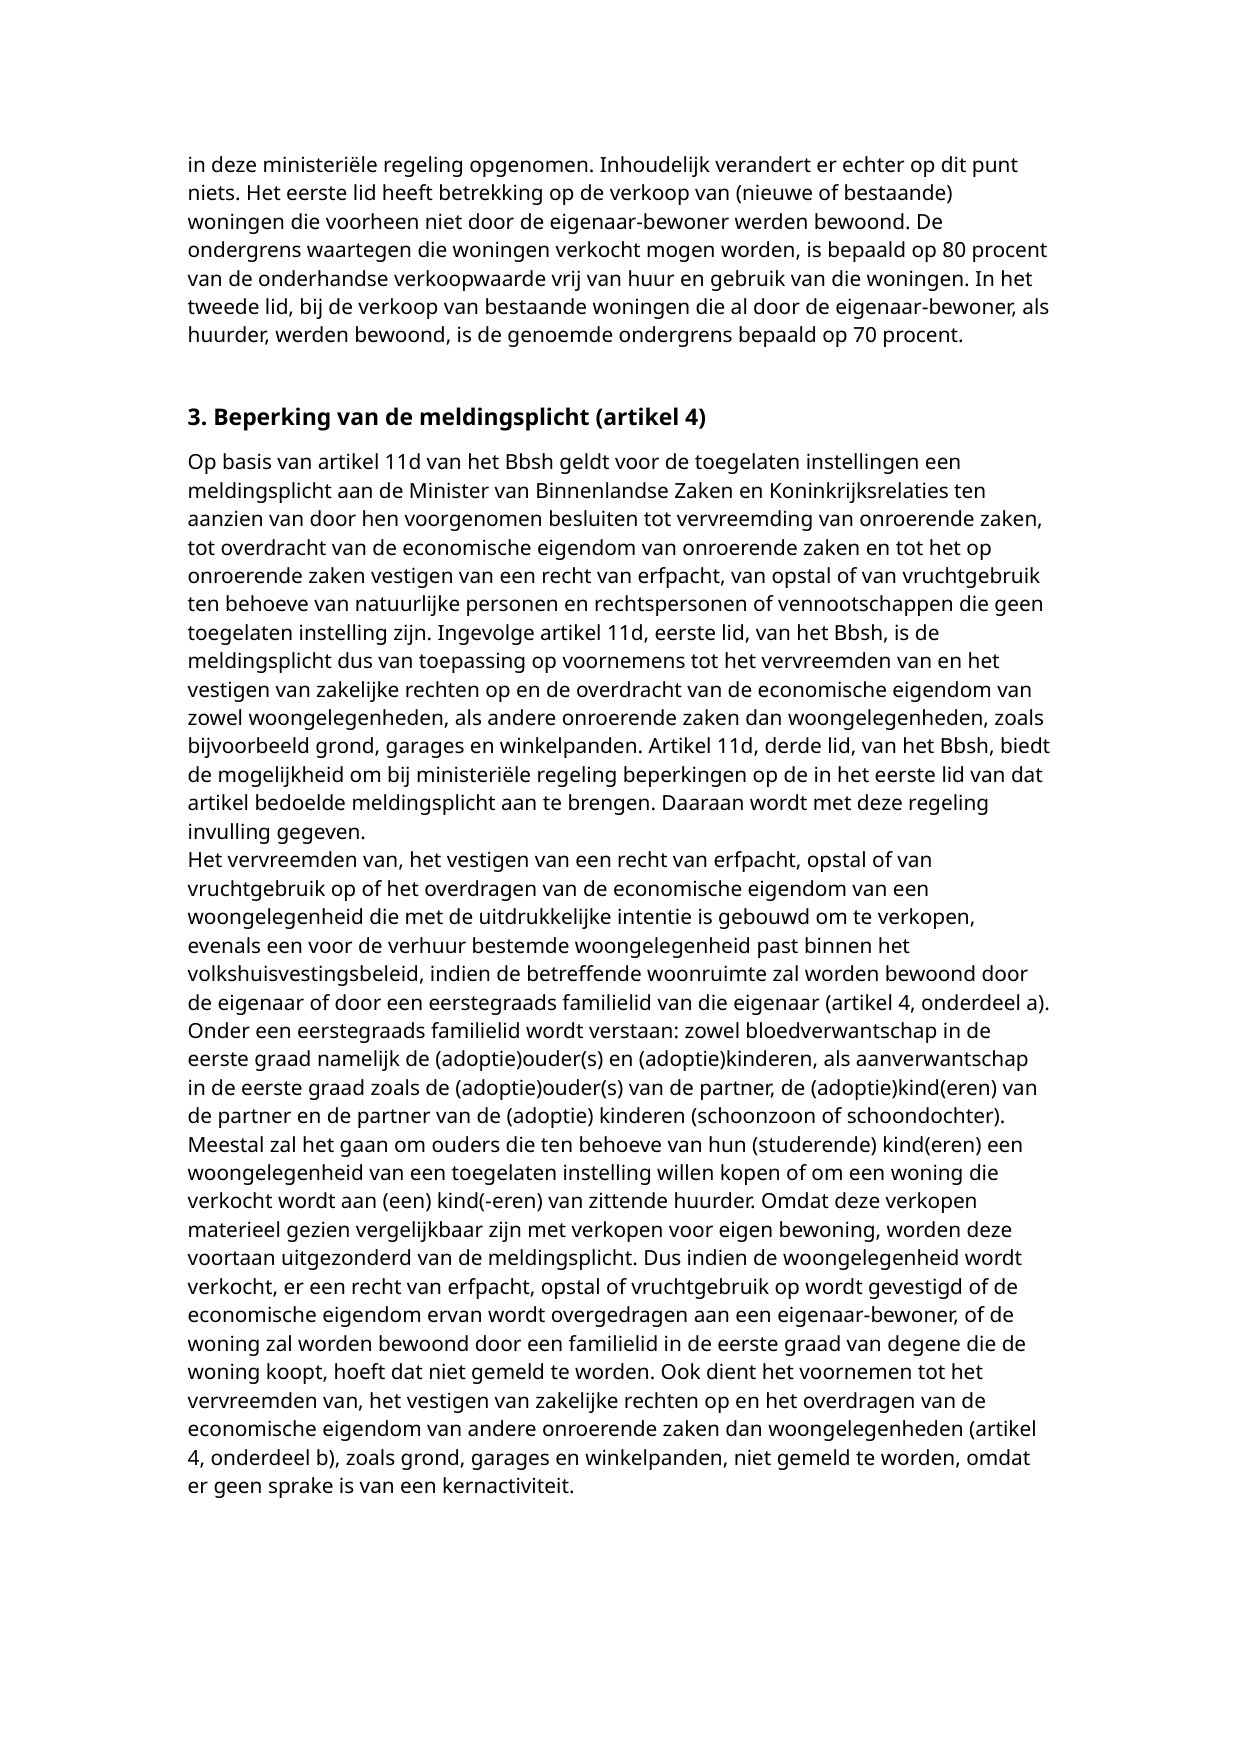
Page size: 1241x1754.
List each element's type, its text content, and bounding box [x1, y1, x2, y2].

text Op basis van artikel 11d van het Bbsh geldt voor de toegelaten instellingen een meldingsplicht aan de Minister van Binnenlandse Zaken en Koninkrijksrelaties ten aanzien van door hen voorgenomen besluiten tot vervreemding van onroerende zaken, tot overdracht van de economische eigendom van onroerende zaken en tot het op onroerende zaken vestigen van een recht van erfpacht, van opstal of van vruchtgebruik ten behoeve van natuurlijke personen en rechtspersonen of vennootschappen die geen toegelaten instelling zijn. Ingevolge artikel 11d, eerste lid, van het Bbsh, is de meldingsplicht dus van toepassing op voornemens tot het vervreemden van en het vestigen van zakelijke rechten op en de overdracht van de economische eigendom van zowel woongelegenheden, als andere onroerende zaken dan woongelegenheden, zoals bijvoorbeeld grond, garages en winkelpanden. Artikel 11d, derde lid, van het Bbsh, biedt de mogelijkheid om bij ministeriële regeling beperkingen op de in het eerste lid van dat artikel bedoelde meldingsplicht aan te brengen. Daaraan wordt met deze regeling invulling gegeven. [187, 447, 1053, 845]
text Het vervreemden van, het vestigen van een recht van erfpacht, opstal of van vruchtgebruik op of het overdragen van de economische eigendom van een woongelegenheid die met de uitdrukkelijke intentie is gebouwd om te verkopen, evenals een voor de verhuur bestemde woongelegenheid past binnen het volkshuisvestingsbeleid, indien de betreffende woonruimte zal worden bewoond door de eigenaar of door een eerstegraads familielid van die eigenaar (artikel 4, onderdeel a). Onder een eerstegraads familielid wordt verstaan: zowel bloedverwantschap in de eerste graad namelijk de (adoptie)ouder(s) en (adoptie)kinderen, als aanverwantschap in de eerste graad zoals de (adoptie)ouder(s) van de partner, de (adoptie)kind(eren) van de partner en de partner van de (adoptie) kinderen (schoonzoon of schoondochter). Meestal zal het gaan om ouders die ten behoeve van hun (studerende) kind(eren) een woongelegenheid van een toegelaten instelling willen kopen of om een woning die verkocht wordt aan (een) kind(-eren) van zittende huurder. Omdat deze verkopen materieel gezien vergelijkbaar zijn met verkopen voor eigen bewoning, worden deze voortaan uitgezonderd van de meldingsplicht. Dus indien de woongelegenheid wordt verkocht, er een recht van erfpacht, opstal of vruchtgebruik op wordt gevestigd of de economische eigendom ervan wordt overgedragen aan een eigenaar-bewoner, of de woning zal worden bewoond door een familielid in de eerste graad van degene die de woning koopt, hoeft dat niet gemeld te worden. Ook dient het voornemen tot het vervreemden van, het vestigen van zakelijke rechten op en het overdragen van de economische eigendom van andere onroerende zaken dan woongelegenheden (artikel 4, onderdeel b), zoals grond, garages en winkelpanden, niet gemeld te worden, omdat er geen sprake is van een kernactiviteit. [187, 845, 1053, 1499]
subtitle 3. Beperking van de meldingsplicht (artikel 4) [187, 401, 1053, 432]
text in deze ministeriële regeling opgenomen. Inhoudelijk verandert er echter op dit punt niets. Het eerste lid heeft betrekking op de verkoop van (nieuwe of bestaande) woningen die voorheen niet door de eigenaar-bewoner werden bewoond. De ondergrens waartegen die woningen verkocht mogen worden, is bepaald op 80 procent van de onderhandse verkoopwaarde vrij van huur en gebruik van die woningen. In het tweede lid, bij de verkoop van bestaande woningen die al door de eigenaar-bewoner, als huurder, werden bewoond, is de genoemde ondergrens bepaald op 70 procent. [187, 150, 1053, 349]
